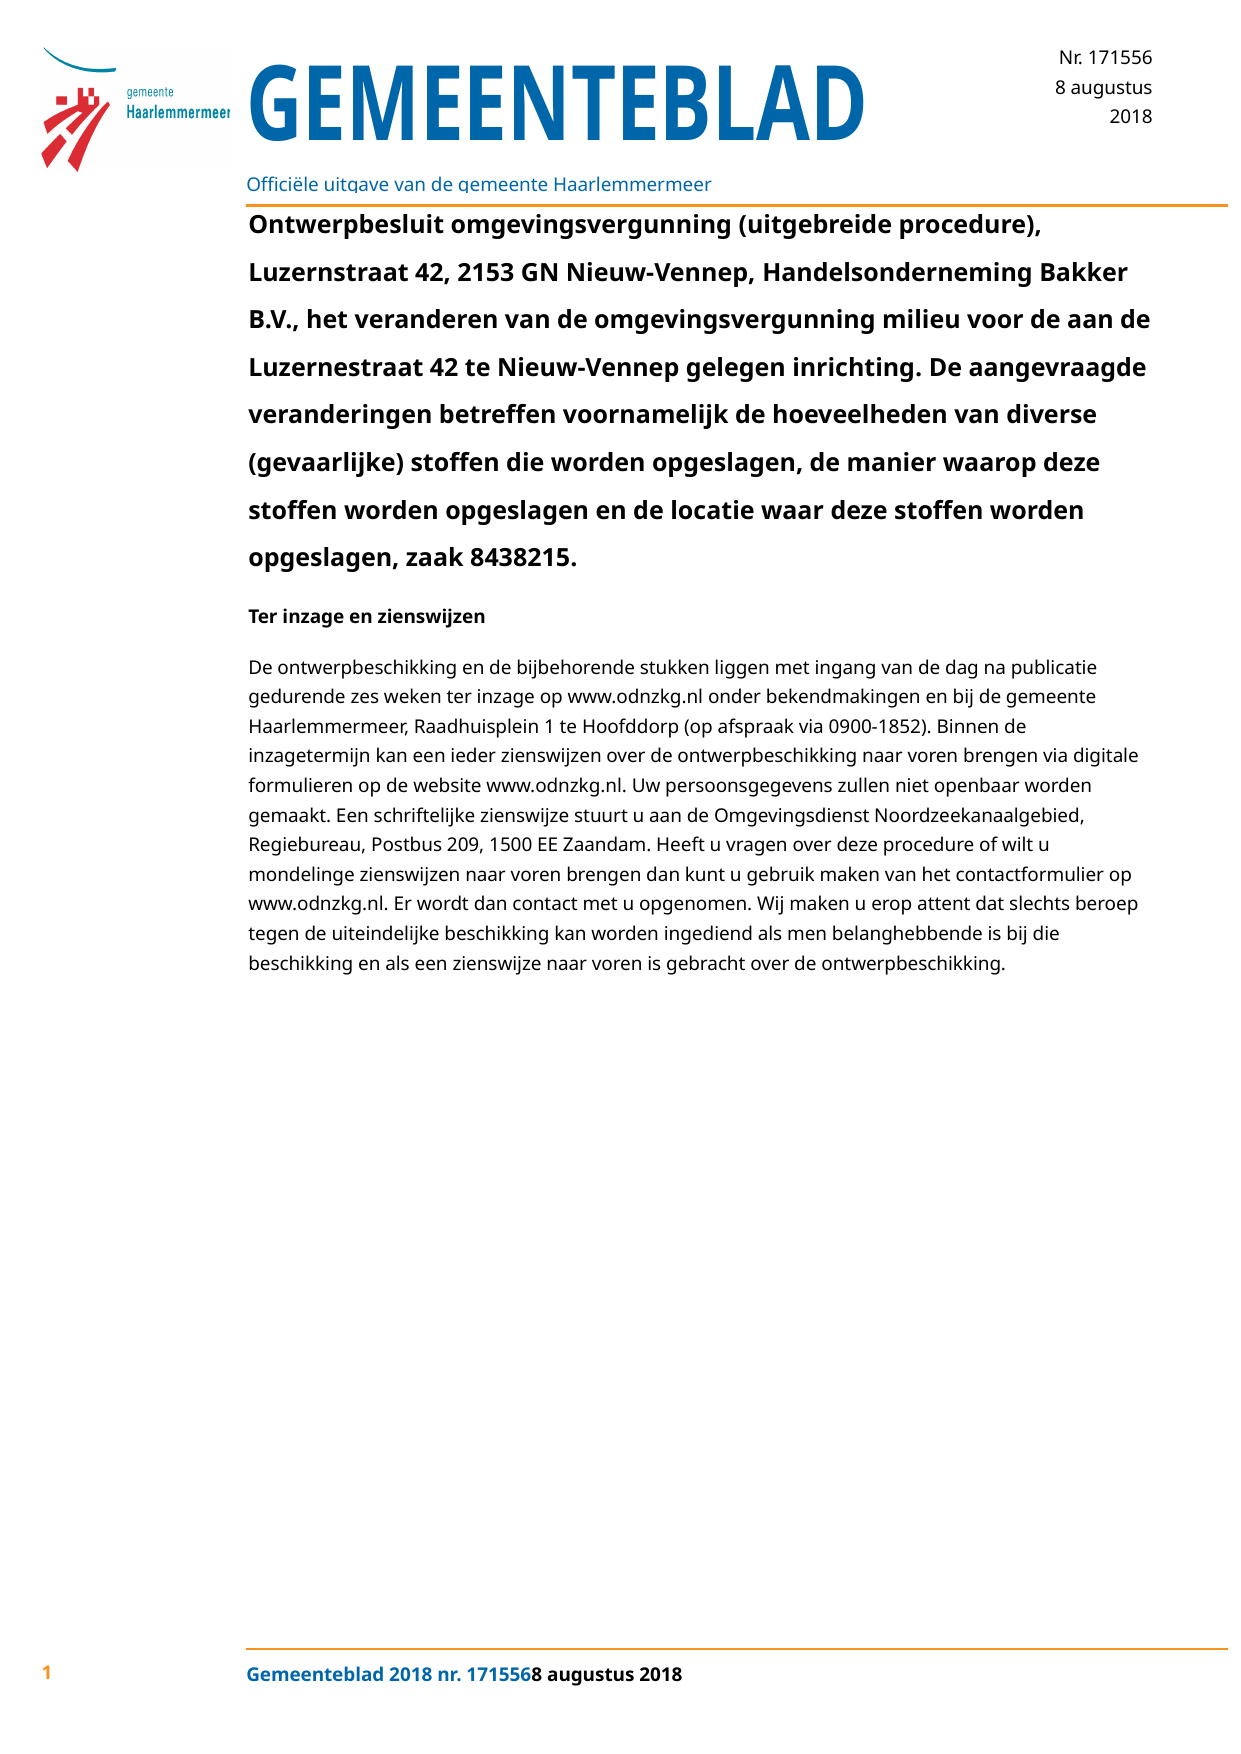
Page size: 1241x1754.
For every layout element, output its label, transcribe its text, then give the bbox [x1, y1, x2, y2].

picture [41, 47, 231, 172]
text Ter inzage en zienswijzen [248, 603, 1152, 629]
text Ontwerpbesluit omgevingsvergunning (uitgebreide procedure), Luzernstraat 42, 2153 GN Nieuw-Vennep, Handelsonderneming Bakker B.V., het veranderen van de omgevingsvergunning milieu voor de aan de Luzernestraat 42 te Nieuw-Vennep gelegen inrichting. De aangevraagde veranderingen betreffen voornamelijk de hoeveelheden van diverse (gevaarlijke) stoffen die worden opgeslagen, de manier waarop deze stoffen worden opgeslagen en de locatie waar deze stoffen worden opgeslagen, zaak 8438215. [248, 207, 1152, 574]
text De ontwerpbeschikking en de bijbehorende stukken liggen met ingang van de dag na publicatie gedurende zes weken ter inzage op www.odnzkg.nl onder bekendmakingen en bij de gemeente Haarlemmermeer, Raadhuisplein 1 te Hoofddorp (op afspraak via 0900-1852). Binnen de inzagetermijn kan een ieder zienswijzen over de ontwerpbeschikking naar voren brengen via digitale formulieren op de website www.odnzkg.nl. Uw persoonsgegevens zullen niet openbaar worden gemaakt. Een schriftelijke zienswijze stuurt u aan de Omgevingsdienst Noordzeekanaalgebied, Regiebureau, Postbus 209, 1500 EE Zaandam. Heeft u vragen over deze procedure of wilt u mondelinge zienswijzen naar voren brengen dan kunt u gebruik maken van het contactformulier op www.odnzkg.nl. Er wordt dan contact met u opgenomen. Wij maken u erop attent dat slechts beroep tegen de uiteindelijke beschikking kan worden ingediend als men belanghebbende is bij die beschikking en als een zienswijze naar voren is gebracht over de ontwerpbeschikking. [248, 654, 1152, 976]
